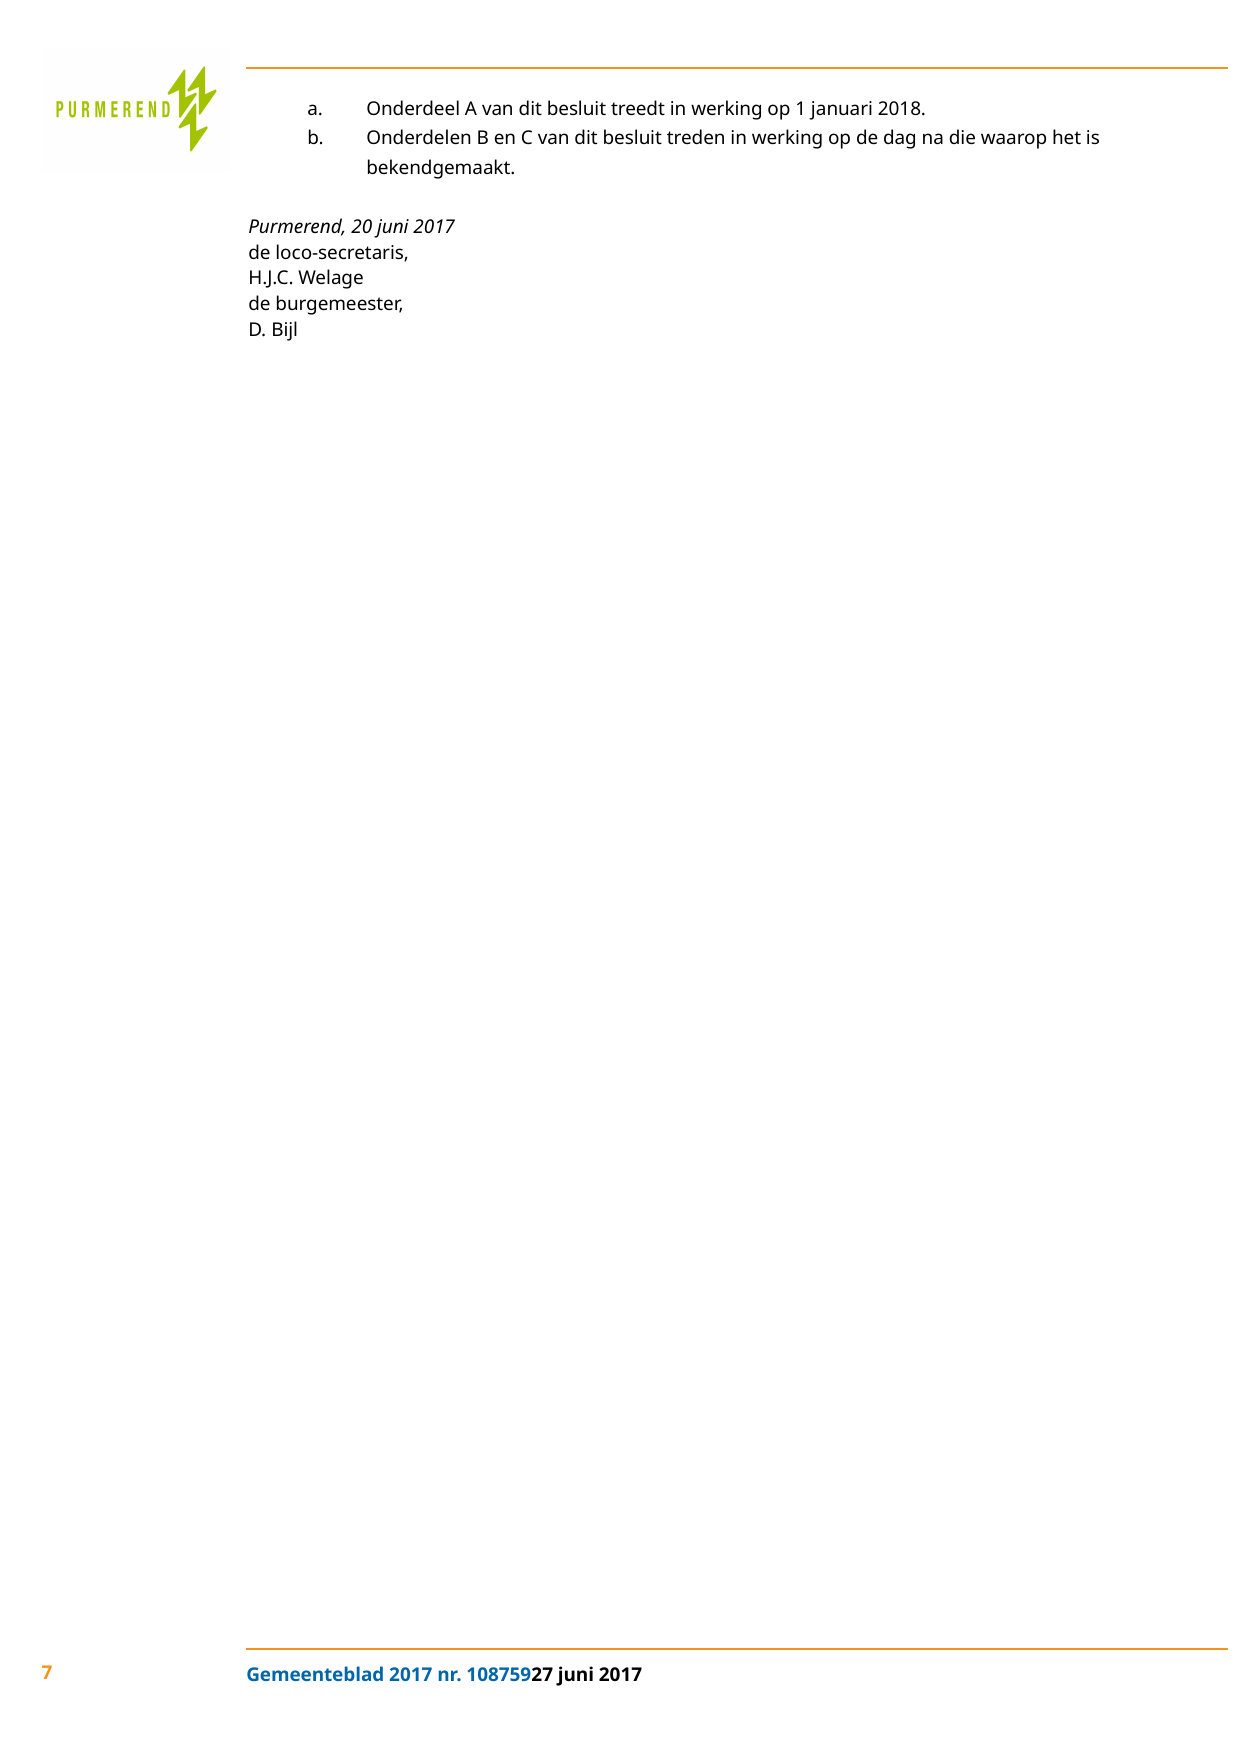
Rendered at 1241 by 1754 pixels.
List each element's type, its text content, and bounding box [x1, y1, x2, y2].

list Onderdelen B en C van dit besluit treden in werking op de dag na die waarop het is bekendgemaakt. [307, 124, 1152, 180]
picture [41, 47, 231, 172]
text H.J.C. Welage [248, 264, 1152, 290]
text de burgemeester, [248, 290, 1152, 316]
text D. Bijl [248, 316, 1152, 342]
text Purmerend, 20 juni 2017 [248, 213, 1152, 239]
list Onderdeel A van dit besluit treedt in werking op 1 januari 2018. [307, 95, 1152, 121]
text de loco-secretaris, [248, 239, 1152, 264]
